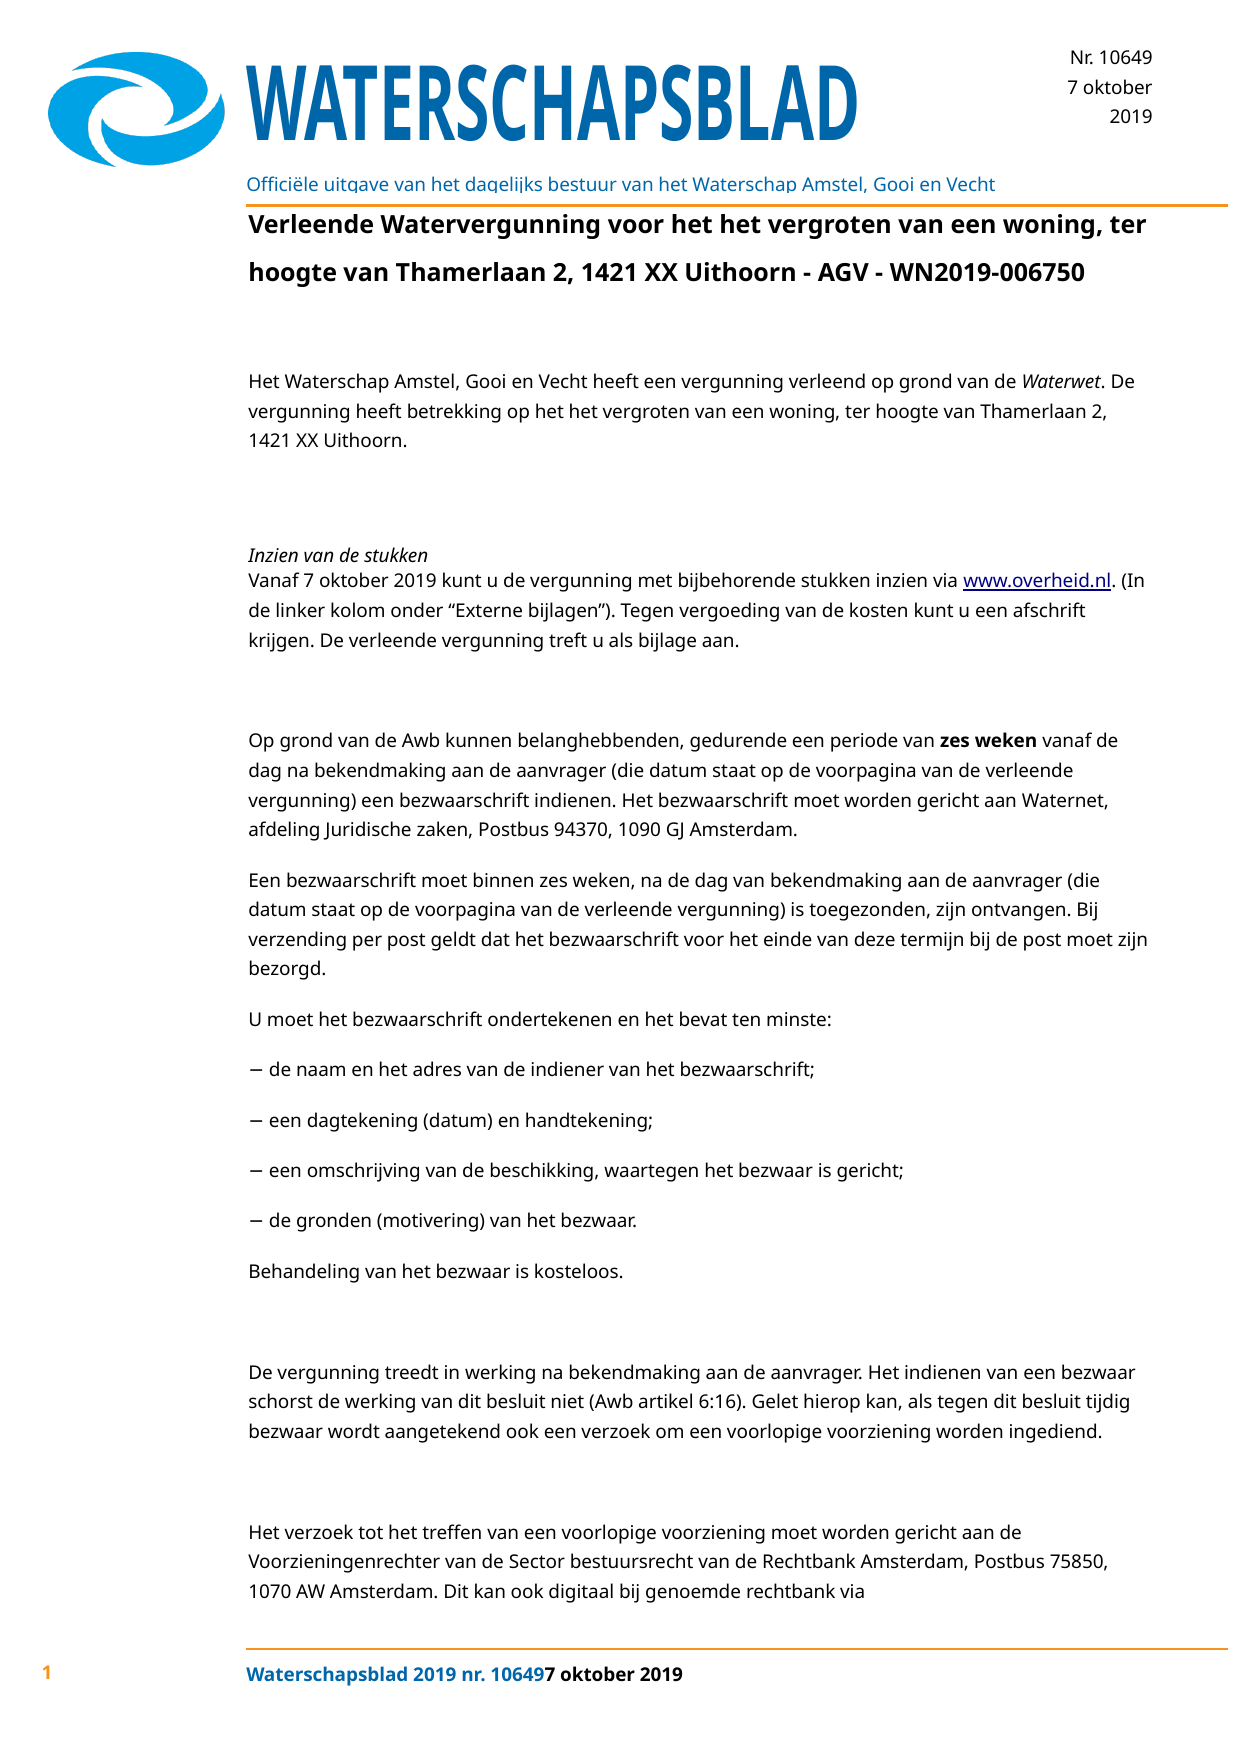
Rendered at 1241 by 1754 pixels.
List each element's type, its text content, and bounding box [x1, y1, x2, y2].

text De vergunning treedt in werking na bekendmaking aan de aanvrager. Het indienen van een bezwaar schorst de werking van dit besluit niet (Awb artikel 6:16). Gelet hierop kan, als tegen dit besluit tijdig bezwaar wordt aangetekend ook een verzoek om een voorlopige voorziening worden ingediend. [248, 1359, 1152, 1444]
picture [41, 47, 231, 172]
text U moet het bezwaarschrift ondertekenen en het bevat ten minste: [248, 1006, 1152, 1032]
text Op grond van de Awb kunnen belanghebbenden, gedurende een periode van zes weken vanaf de dag na bekendmaking aan de aanvrager (die datum staat op de voorpagina van de verleende vergunning) een bezwaarschrift indienen. Het bezwaarschrift moet worden gericht aan Waternet, afdeling Juridische zaken, Postbus 94370, 1090 GJ Amsterdam. [248, 728, 1152, 842]
text Inzien van de stukken [248, 542, 1152, 568]
text Het verzoek tot het treffen van een voorlopige voorziening moet worden gericht aan de Voorzieningenrechter van de Sector bestuursrecht van de Rechtbank Amsterdam, Postbus 75850, 1070 AW Amsterdam. Dit kan ook digitaal bij genoemde rechtbank via [248, 1519, 1152, 1604]
text Het Waterschap Amstel, Gooi en Vecht heeft een vergunning verleend op grond van de Waterwet. De vergunning heeft betrekking op het het vergroten van een woning, ter hoogte van Thamerlaan 2, 1421 XX Uithoorn. [248, 368, 1152, 453]
text Verleende Watervergunning voor het het vergroten van een woning, ter hoogte van Thamerlaan 2, 1421 XX Uithoorn - AGV - WN2019-006750 [248, 207, 1152, 288]
text − de gronden (motivering) van het bezwaar. [248, 1208, 1152, 1233]
text Vanaf 7 oktober 2019 kunt u de vergunning met bijbehorende stukken inzien via www.overheid.nl. (In de linker kolom onder “Externe bijlagen”). Tegen vergoeding van de kosten kunt u een afschrift krijgen. De verleende vergunning treft u als bijlage aan. [248, 568, 1152, 652]
text − een dagtekening (datum) en handtekening; [248, 1107, 1152, 1132]
text − de naam en het adres van de indiener van het bezwaarschrift; [248, 1056, 1152, 1082]
text Een bezwaarschrift moet binnen zes weken, na de dag van bekendmaking aan de aanvrager (die datum staat op de voorpagina van de verleende vergunning) is toegezonden, zijn ontvangen. Bij verzending per post geldt dat het bezwaarschrift voor het einde van deze termijn bij de post moet zijn bezorgd. [248, 867, 1152, 981]
text Behandeling van het bezwaar is kosteloos. [248, 1258, 1152, 1284]
text − een omschrijving van de beschikking, waartegen het bezwaar is gericht; [248, 1157, 1152, 1183]
